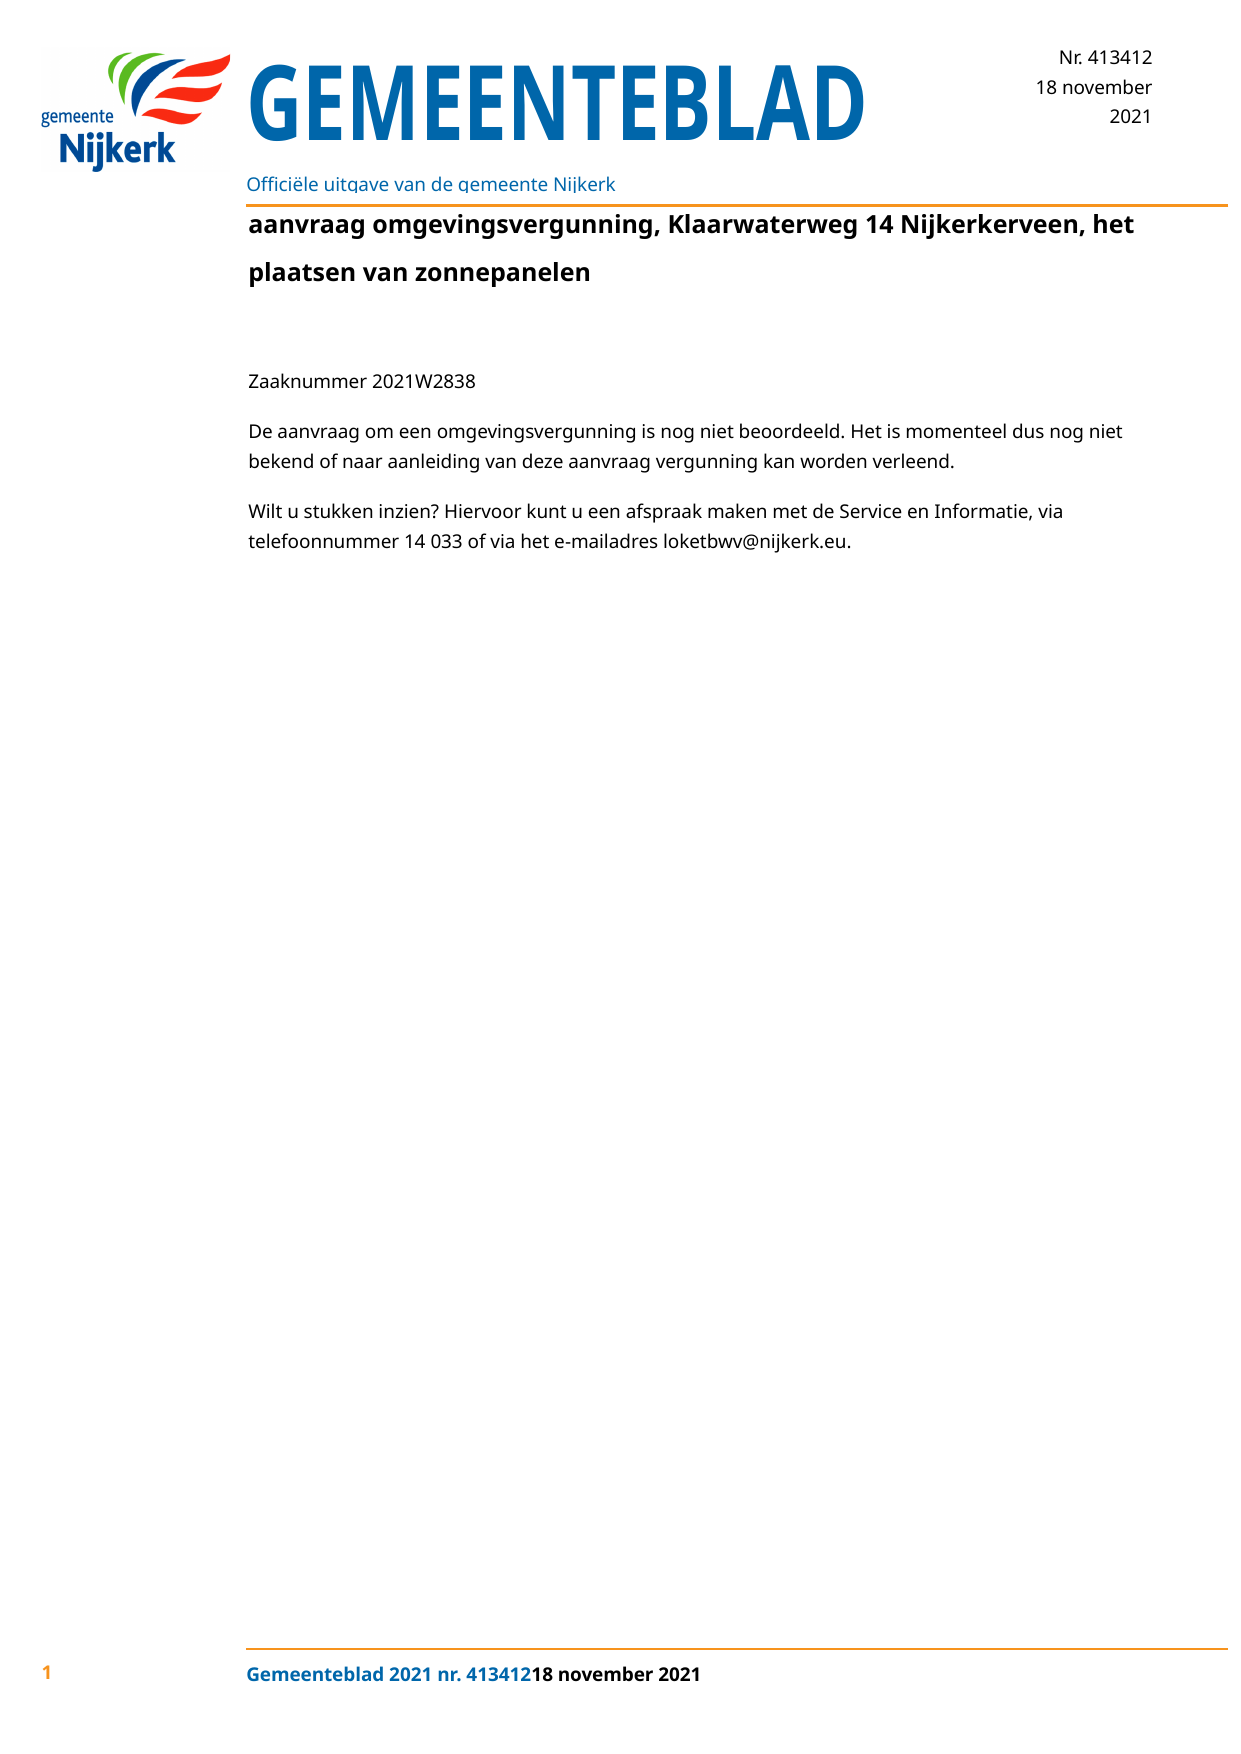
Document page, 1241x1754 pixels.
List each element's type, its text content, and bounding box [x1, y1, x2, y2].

picture [41, 47, 231, 172]
text De aanvraag om een omgevingsvergunning is nog niet beoordeeld. Het is momenteel dus nog niet bekend of naar aanleiding van deze aanvraag vergunning kan worden verleend. [248, 419, 1152, 474]
text Zaaknummer 2021W2838 [248, 368, 1152, 394]
text Wilt u stukken inzien? Hiervoor kunt u een afspraak maken met de Service en Informatie, via telefoonnummer 14 033 of via het e-mailadres loketbwv@nijkerk.eu. [248, 499, 1152, 554]
text aanvraag omgevingsvergunning, Klaarwaterweg 14 Nijkerkerveen, het plaatsen van zonnepanelen [248, 207, 1152, 288]
